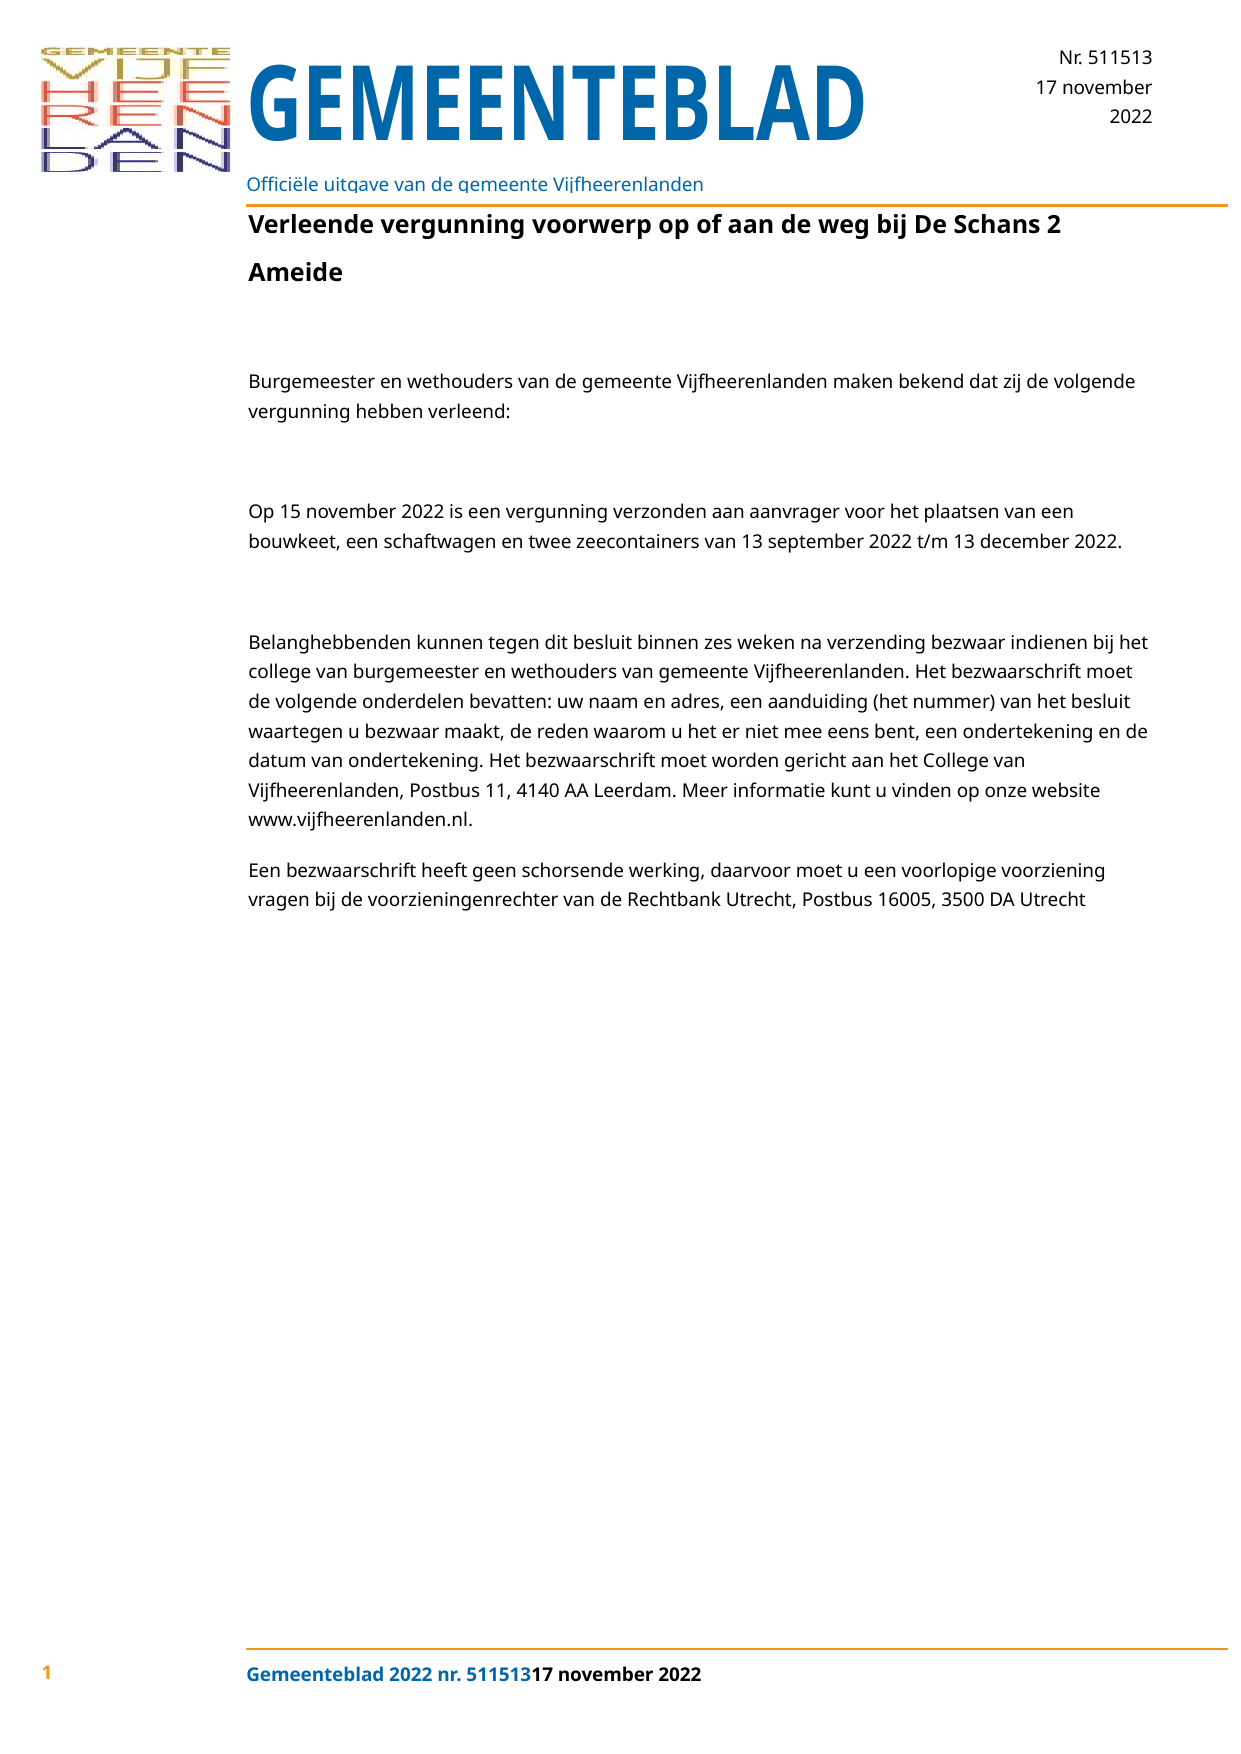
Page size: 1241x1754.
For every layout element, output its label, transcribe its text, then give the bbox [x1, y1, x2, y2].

text Verleende vergunning voorwerp op of aan de weg bij De Schans 2 Ameide [248, 207, 1152, 288]
text Op 15 november 2022 is een vergunning verzonden aan aanvrager voor het plaatsen van een bouwkeet, een schaftwagen en twee zeecontainers van 13 september 2022 t/m 13 december 2022. [248, 499, 1152, 554]
text Een bezwaarschrift heeft geen schorsende werking, daarvoor moet u een voorlopige voorziening vragen bij de voorzieningenrechter van de Rechtbank Utrecht, Postbus 16005, 3500 DA Utrecht [248, 857, 1152, 912]
text Burgemeester en wethouders van de gemeente Vijfheerenlanden maken bekend dat zij de volgende vergunning hebben verleend: [248, 368, 1152, 424]
picture [41, 47, 231, 172]
text Belanghebbenden kunnen tegen dit besluit binnen zes weken na verzending bezwaar indienen bij het college van burgemeester en wethouders van gemeente Vijfheerenlanden. Het bezwaarschrift moet de volgende onderdelen bevatten: uw naam en adres, een aanduiding (het nummer) van het besluit waartegen u bezwaar maakt, de reden waarom u het er niet mee eens bent, een ondertekening en de datum van ondertekening. Het bezwaarschrift moet worden gericht aan het College van Vijfheerenlanden, Postbus 11, 4140 AA Leerdam. Meer informatie kunt u vinden op onze website www.vijfheerenlanden.nl. [248, 629, 1152, 832]
